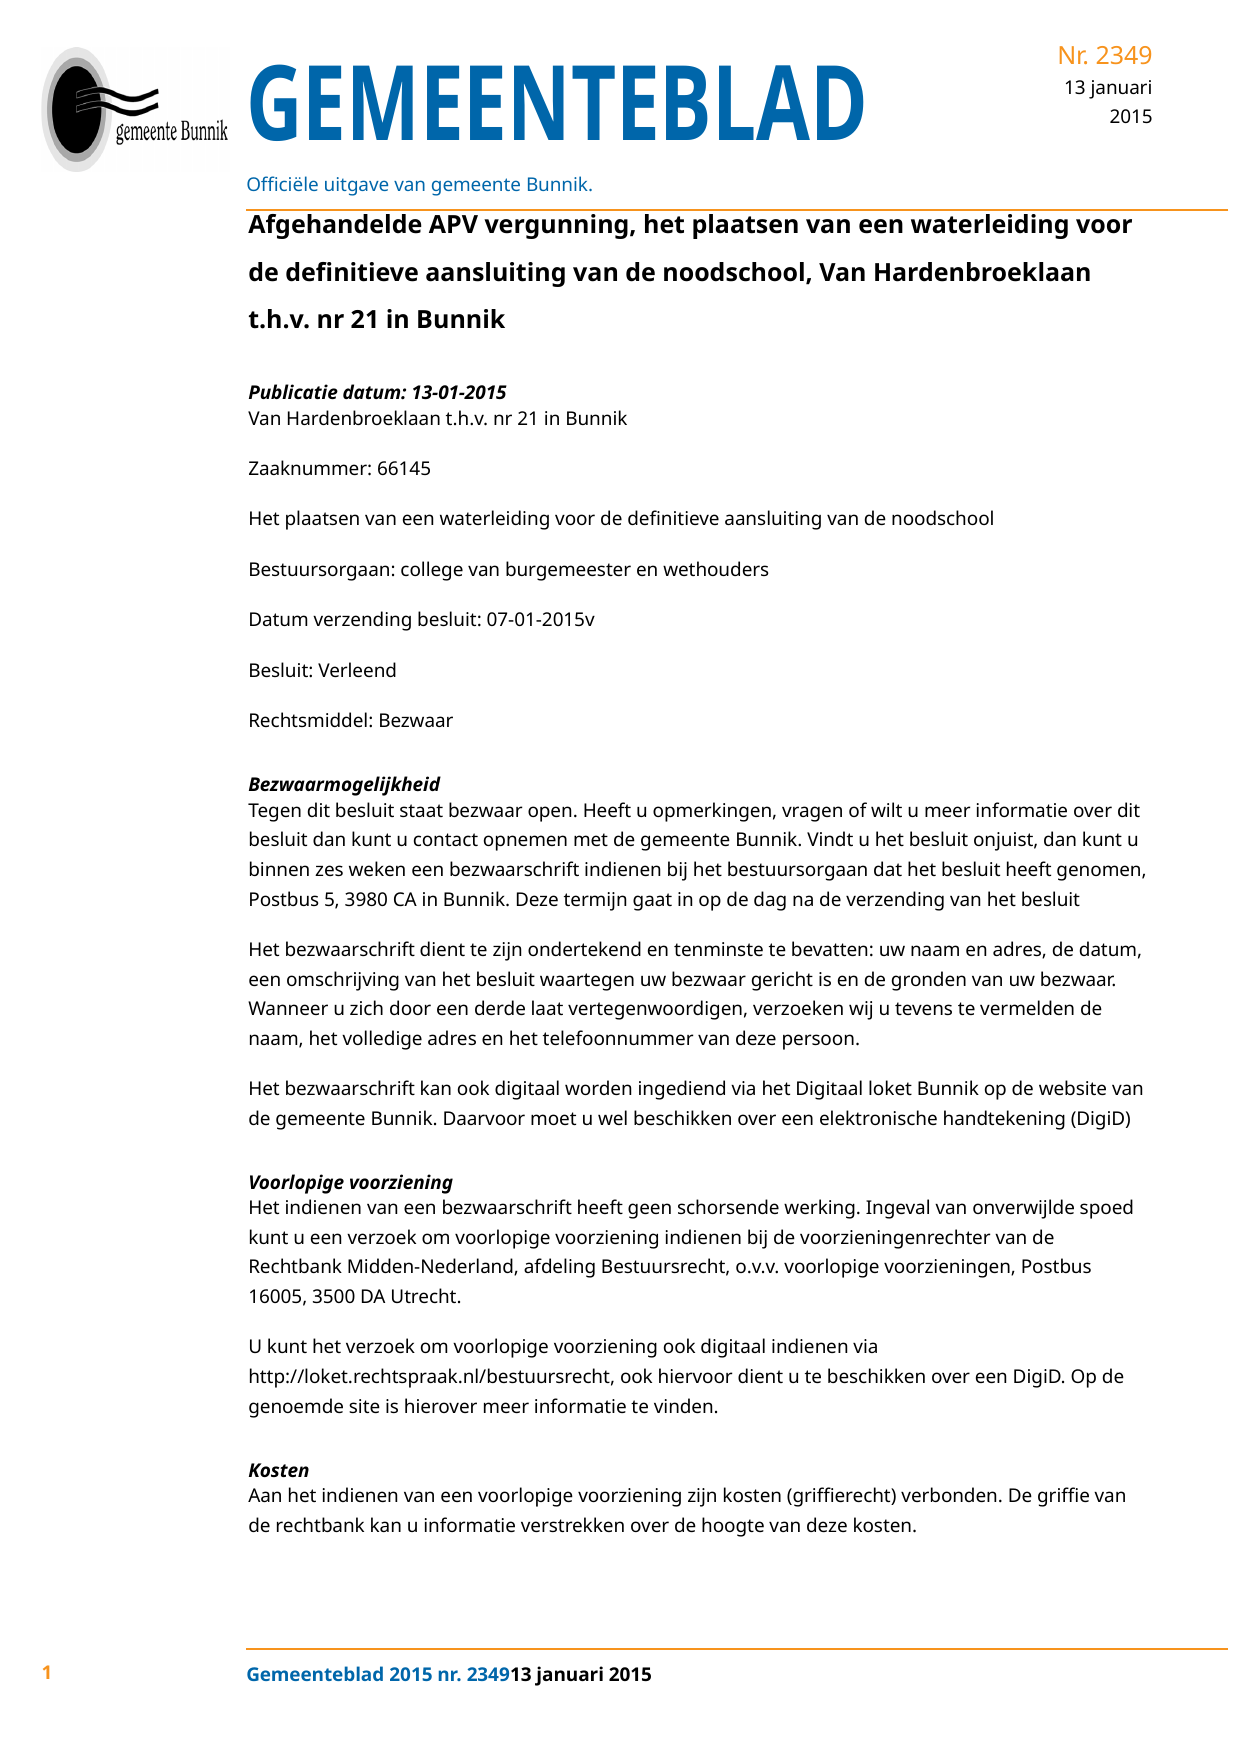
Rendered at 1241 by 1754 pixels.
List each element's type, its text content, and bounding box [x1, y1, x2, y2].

text Bestuursorgaan: college van burgemeester en wethouders [248, 556, 1152, 582]
text Het bezwaarschrift dient te zijn ondertekend en tenminste te bevatten: uw naam en adres, de datum, een omschrijving van het besluit waartegen uw bezwaar gericht is en de gronden van uw bezwaar. Wanneer u zich door een derde laat vertegenwoordigen, verzoeken wij u tevens te vermelden de naam, het volledige adres en het telefoonnummer van deze persoon. [248, 936, 1152, 1051]
text Bezwaarmogelijkheid [248, 771, 1152, 797]
text Rechtsmiddel: Bezwaar [248, 707, 1152, 733]
text Publicatie datum: 13-01-2015 [248, 379, 1152, 405]
text Datum verzending besluit: 07-01-2015v [248, 606, 1152, 632]
text Kosten [248, 1457, 1152, 1483]
text Tegen dit besluit staat bezwaar open. Heeft u opmerkingen, vragen of wilt u meer informatie over dit besluit dan kunt u contact opnemen met de gemeente Bunnik. Vindt u het besluit onjuist, dan kunt u binnen zes weken een bezwaarschrift indienen bij het bestuursorgaan dat het besluit heeft genomen, Postbus 5, 3980 CA in Bunnik. Deze termijn gaat in op de dag na de verzending van het besluit [248, 797, 1152, 911]
text Voorlopige voorziening [248, 1169, 1152, 1194]
text Zaaknummer: 66145 [248, 455, 1152, 481]
text Besluit: Verleend [248, 657, 1152, 683]
text Van Hardenbroeklaan t.h.v. nr 21 in Bunnik [248, 405, 1152, 431]
text Het bezwaarschrift kan ook digitaal worden ingediend via het Digitaal loket Bunnik op de website van de gemeente Bunnik. Daarvoor moet u wel beschikken over een elektronische handtekening (DigiD) [248, 1075, 1152, 1131]
picture [41, 47, 231, 172]
text Het plaatsen van een waterleiding voor de definitieve aansluiting van de noodschool [248, 506, 1152, 531]
text Aan het indienen van een voorlopige voorziening zijn kosten (griffierecht) verbonden. De griffie van de rechtbank kan u informatie verstrekken over de hoogte van deze kosten. [248, 1483, 1152, 1538]
text U kunt het verzoek om voorlopige voorziening ook digitaal indienen via http://loket.rechtspraak.nl/bestuursrecht, ook hiervoor dient u te beschikken over een DigiD. Op de genoemde site is hierover meer informatie te vinden. [248, 1334, 1152, 1419]
text Het indienen van een bezwaarschrift heeft geen schorsende werking. Ingeval van onverwijlde spoed kunt u een verzoek om voorlopige voorziening indienen bij de voorzieningenrechter van de Rechtbank Midden-Nederland, afdeling Bestuursrecht, o.v.v. voorlopige voorzieningen, Postbus 16005, 3500 DA Utrecht. [248, 1194, 1152, 1309]
text Afgehandelde APV vergunning, het plaatsen van een waterleiding voor de definitieve aansluiting van de noodschool, Van Hardenbroeklaan t.h.v. nr 21 in Bunnik [248, 211, 1152, 336]
